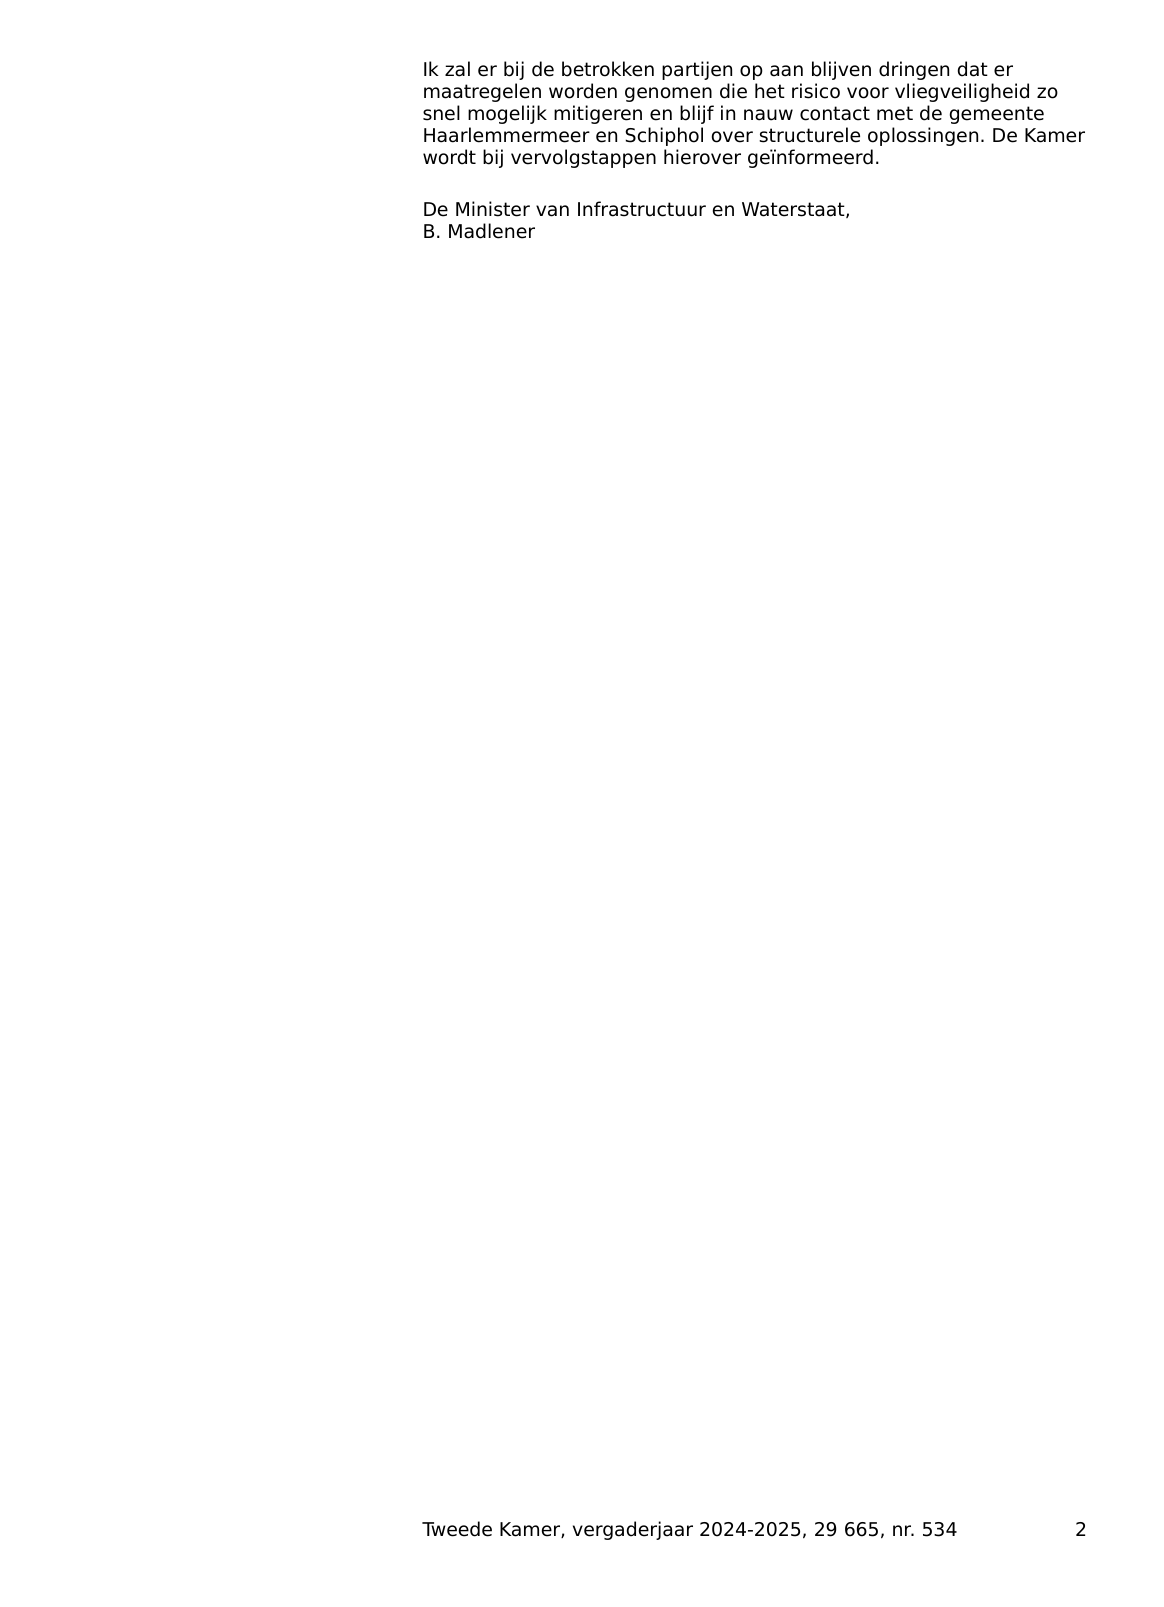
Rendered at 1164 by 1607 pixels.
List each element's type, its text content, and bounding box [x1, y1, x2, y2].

text Ik zal er bij de betrokken partijen op aan blijven dringen dat er maatregelen worden genomen die het risico voor vliegveiligheid zo snel mogelijk mitigeren en blijf in nauw contact met de gemeente Haarlemmermeer en Schiphol over structurele oplossingen. De Kamer wordt bij vervolgstappen hierover geïnformeerd. [422, 59, 1087, 169]
text De Minister van Infrastructuur en Waterstaat, B. Madlener [422, 199, 1087, 243]
